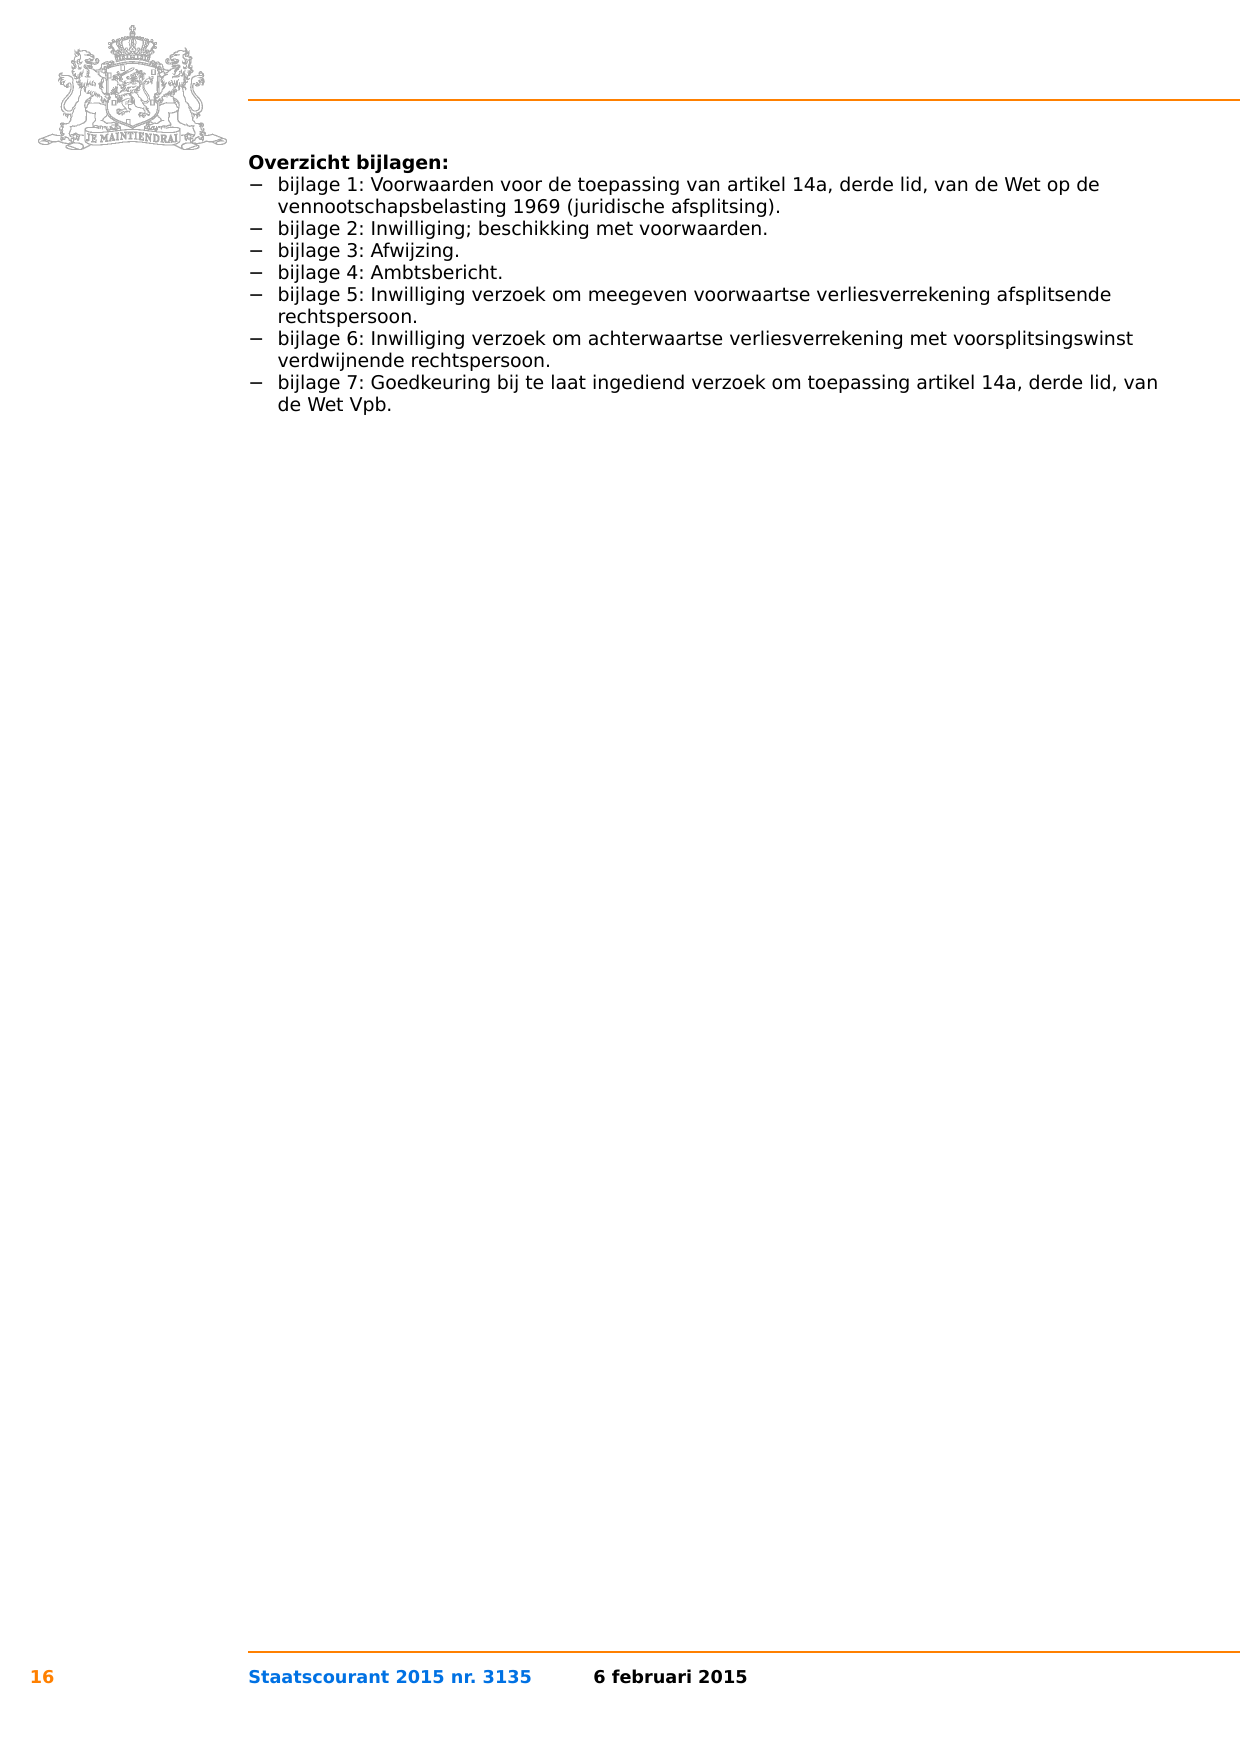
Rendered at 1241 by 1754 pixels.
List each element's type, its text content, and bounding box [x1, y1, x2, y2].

text − bijlage 3: Afwijzing. [248, 240, 1163, 262]
picture [38, 25, 227, 150]
text − bijlage 5: Inwilliging verzoek om meegeven voorwaartse verliesverrekening afsplitsende rechtspersoon. [248, 284, 1163, 328]
text − bijlage 2: Inwilliging; beschikking met voorwaarden. [248, 218, 1163, 240]
text − bijlage 1: Voorwaarden voor de toepassing van artikel 14a, derde lid, van de Wet op de vennootschapsbelasting 1969 (juridische afsplitsing). [248, 174, 1163, 218]
text − bijlage 7: Goedkeuring bij te laat ingediend verzoek om toepassing artikel 14a, derde lid, van de Wet Vpb. [248, 372, 1163, 416]
text − bijlage 6: Inwilliging verzoek om achterwaartse verliesverrekening met voorsplitsingswinst verdwijnende rechtspersoon. [248, 328, 1163, 372]
text Overzicht bijlagen: [248, 152, 1163, 174]
text − bijlage 4: Ambtsbericht. [248, 262, 1163, 284]
